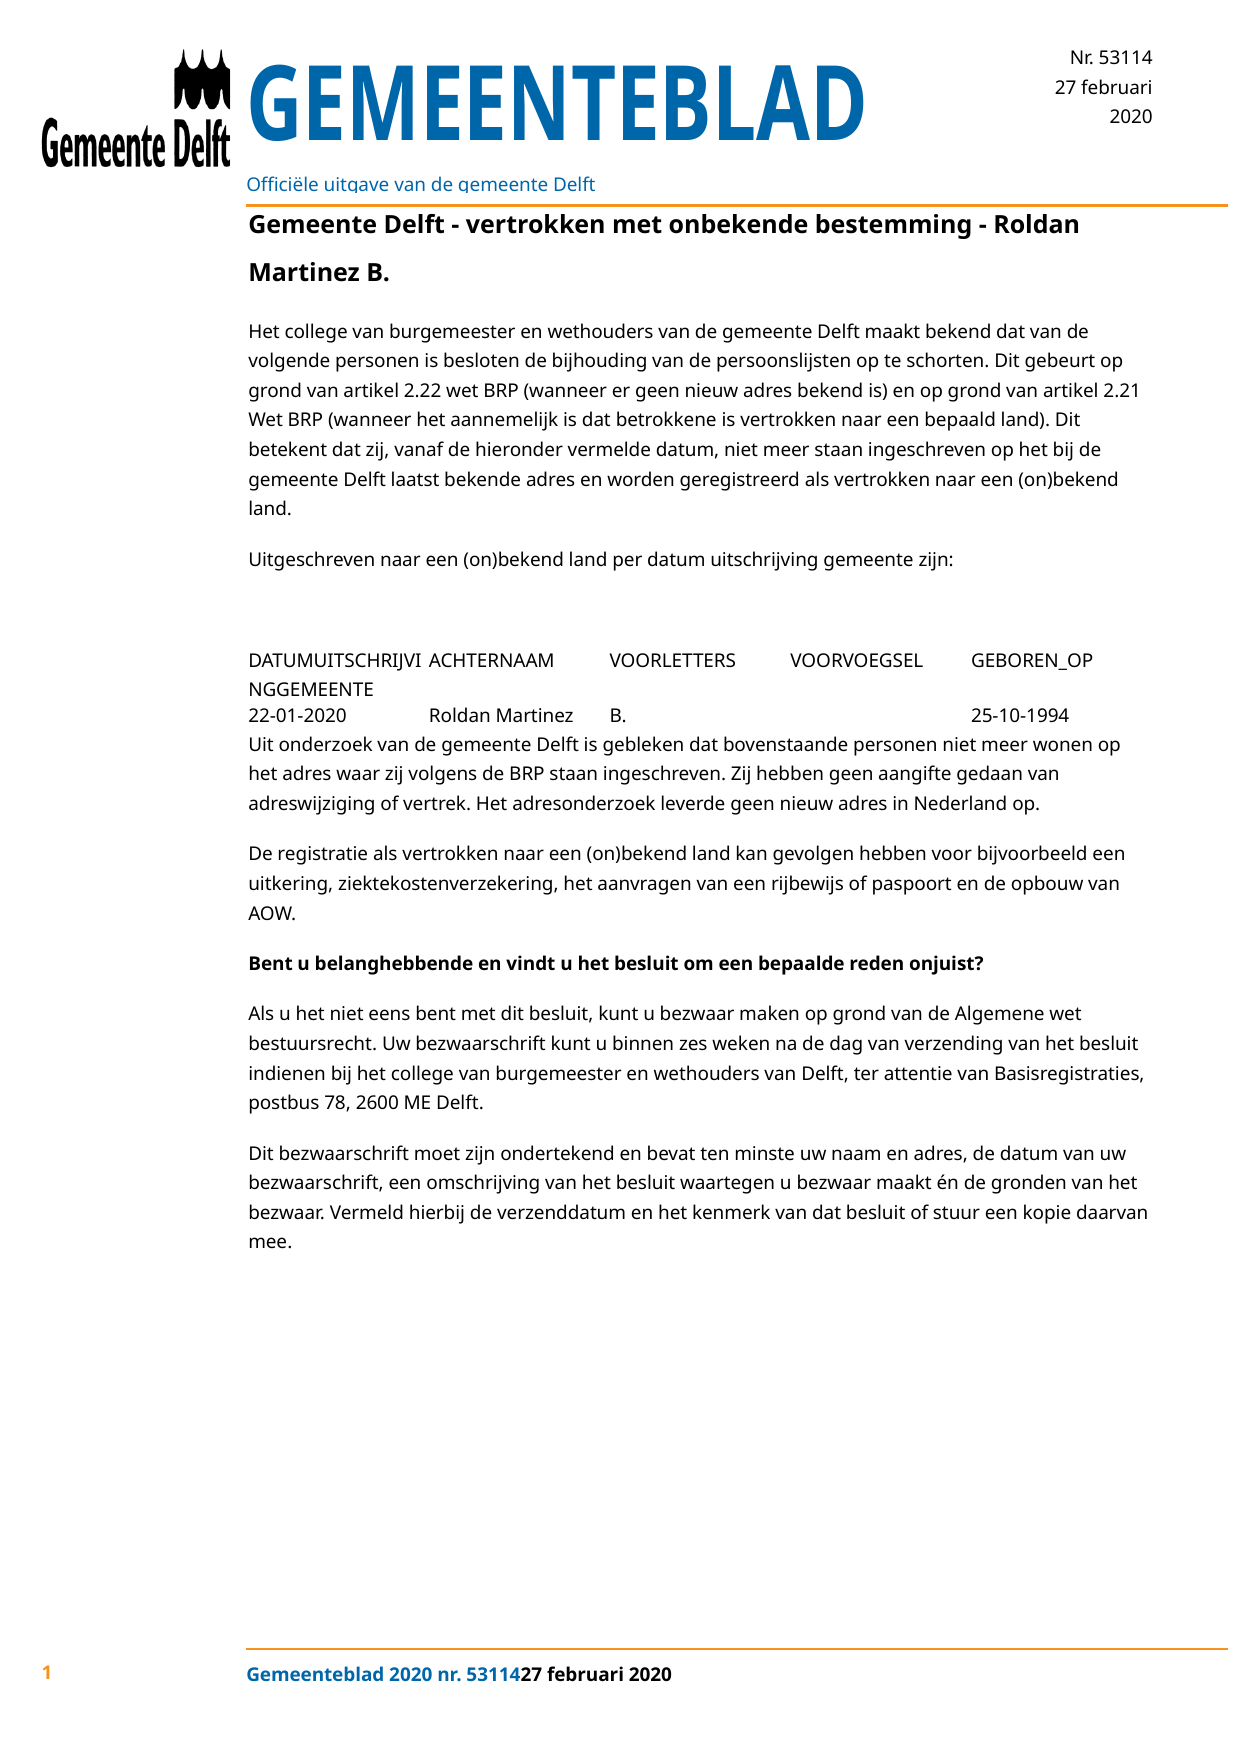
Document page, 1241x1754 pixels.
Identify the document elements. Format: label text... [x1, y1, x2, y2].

table_cell [790, 702, 971, 728]
text De registratie als vertrokken naar een (on)bekend land kan gevolgen hebben voor bijvoorbeeld een uitkering, ziektekostenverzekering, het aanvragen van een rijbewijs of paspoort en de opbouw van AOW. [248, 841, 1152, 926]
text Bent u belanghebbende en vindt u het besluit om een bepaalde reden onjuist? [248, 950, 1152, 976]
table_cell 22-01-2020 [248, 702, 429, 728]
text Het college van burgemeester en wethouders van de gemeente Delft maakt bekend dat van de volgende personen is besloten de bijhouding van de persoonslijsten op te schorten. Dit gebeurt op grond van artikel 2.22 wet BRP (wanneer er geen nieuw adres bekend is) en op grond van artikel 2.21 Wet BRP (wanneer het aannemelijk is dat betrokkene is vertrokken naar een bepaald land). Dit betekent dat zij, vanaf de hieronder vermelde datum, niet meer staan ingeschreven op het bij de gemeente Delft laatst bekende adres en worden geregistreerd als vertrokken naar een (on)bekend land. [248, 318, 1152, 521]
table_header VOORLETTERS [609, 647, 790, 702]
table_cell 25-10-1994 [971, 702, 1152, 728]
table_cell B. [609, 702, 790, 728]
text Uit onderzoek van de gemeente Delft is gebleken dat bovenstaande personen niet meer wonen op het adres waar zij volgens de BRP staan ingeschreven. Zij hebben geen aangifte gedaan van adreswijziging of vertrek. Het adresonderzoek leverde geen nieuw adres in Nederland op. [248, 731, 1152, 816]
text Uitgeschreven naar een (on)bekend land per datum uitschrijving gemeente zijn: [248, 546, 1152, 572]
table_header ACHTERNAAM [429, 647, 609, 702]
text Gemeente Delft - vertrokken met onbekende bestemming - Roldan Martinez B. [248, 207, 1152, 288]
table_cell Roldan Martinez [429, 702, 609, 728]
table_header VOORVOEGSEL [790, 647, 971, 702]
picture [41, 47, 231, 172]
text Dit bezwaarschrift moet zijn ondertekend en bevat ten minste uw naam en adres, de datum van uw bezwaarschrift, een omschrijving van het besluit waartegen u bezwaar maakt én de gronden van het bezwaar. Vermeld hierbij de verzenddatum en het kenmerk van dat besluit of stuur een kopie daarvan mee. [248, 1140, 1152, 1254]
table_header GEBOREN_OP [971, 647, 1152, 702]
table_header DATUMUITSCHRIJVINGGEMEENTE [248, 647, 429, 702]
text Als u het niet eens bent met dit besluit, kunt u bezwaar maken op grond van de Algemene wet bestuursrecht. Uw bezwaarschrift kunt u binnen zes weken na de dag van verzending van het besluit indienen bij het college van burgemeester en wethouders van Delft, ter attentie van Basisregistraties, postbus 78, 2600 ME Delft. [248, 1001, 1152, 1115]
